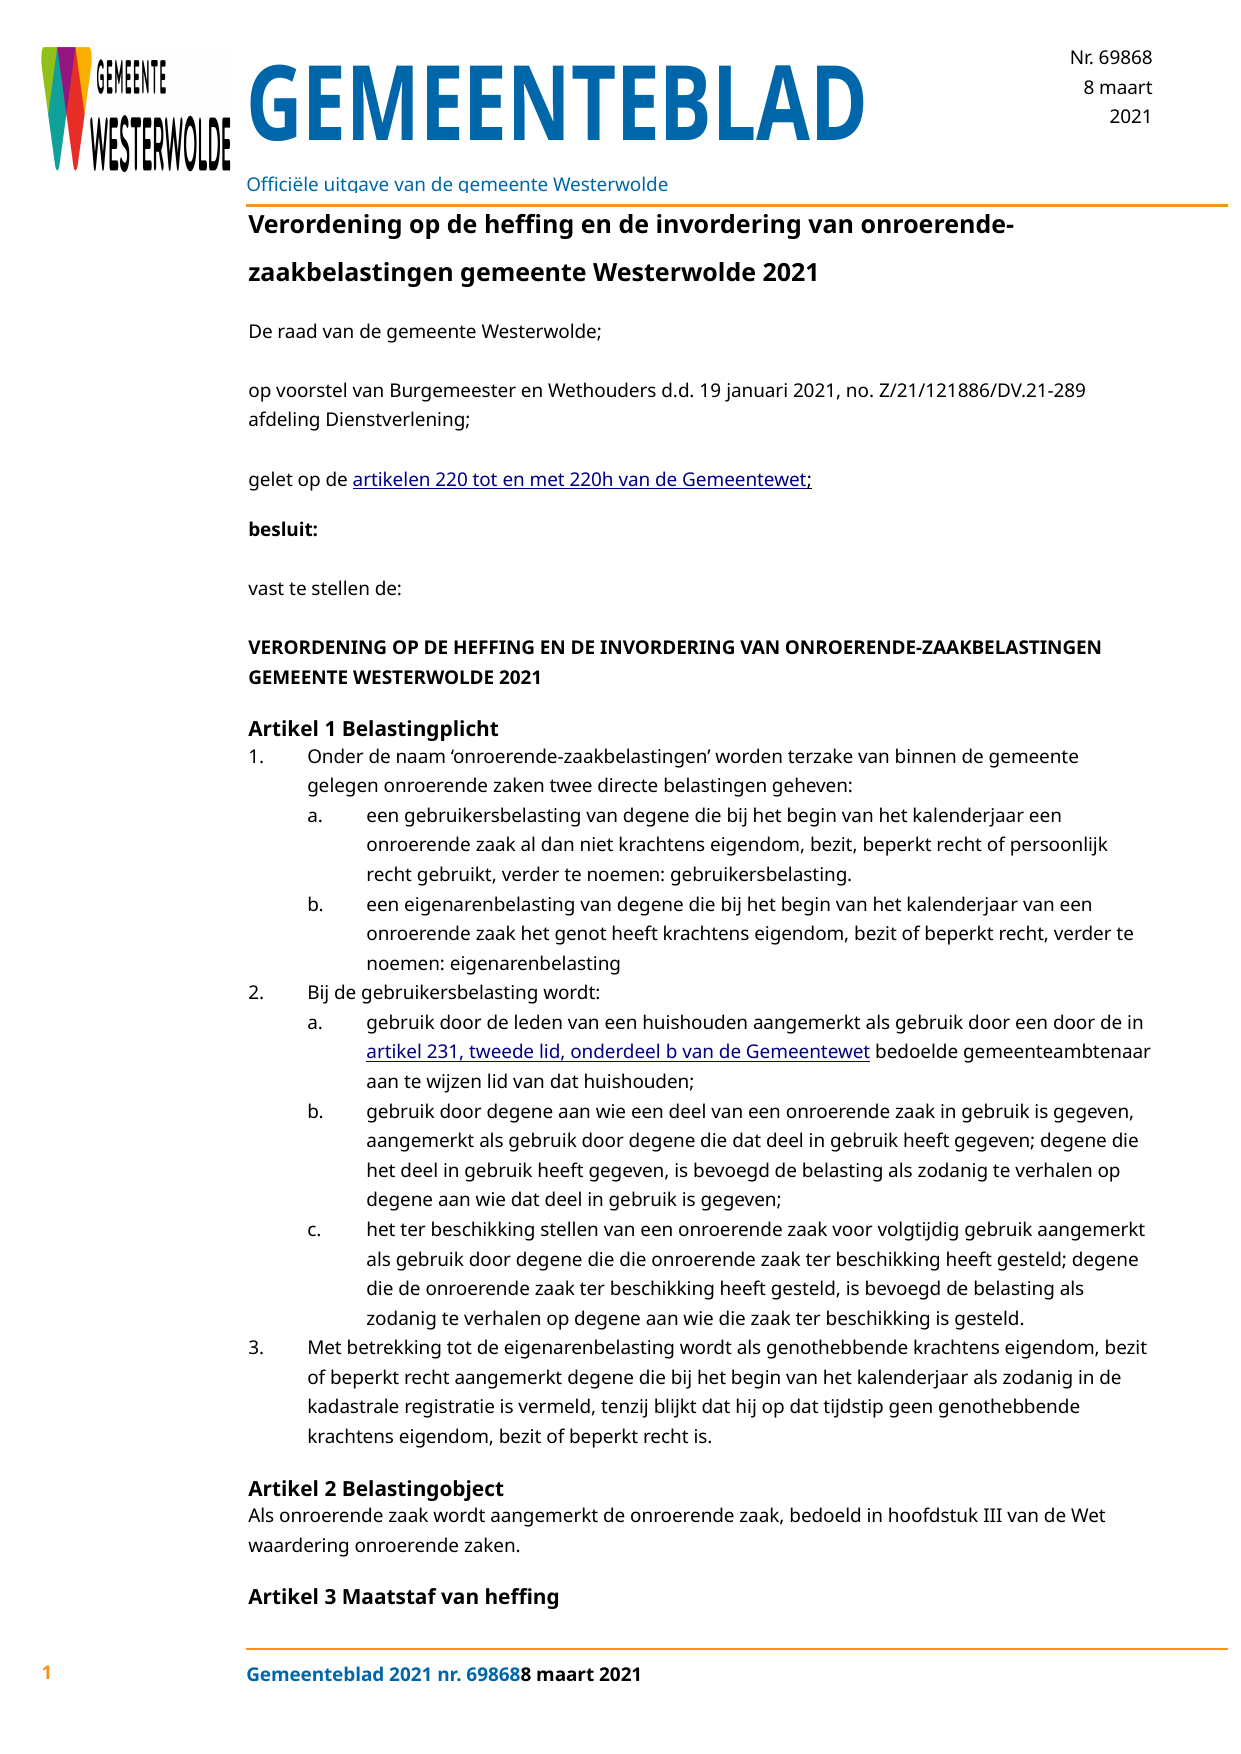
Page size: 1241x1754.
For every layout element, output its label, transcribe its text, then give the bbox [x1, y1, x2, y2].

list Onder de naam ‘onroerende-zaakbelastingen’ worden terzake van binnen de gemeente gelegen onroerende zaken twee directe belastingen geheven: [248, 743, 1152, 798]
text Verordening op de heffing en de invordering van onroerende-zaakbelastingen gemeente Westerwolde 2021 [248, 207, 1152, 288]
picture [41, 47, 231, 172]
list gebruik door degene aan wie een deel van een onroerende zaak in gebruik is gegeven, aangemerkt als gebruik door degene die dat deel in gebruik heeft gegeven; degene die het deel in gebruik heeft gegeven, is bevoegd de belasting als zodanig te verhalen op degene aan wie dat deel in gebruik is gegeven; [307, 1098, 1152, 1212]
text Artikel 2 Belastingobject [248, 1474, 1152, 1502]
text besluit: [248, 516, 1152, 542]
text Artikel 3 Maatstaf van heffing [248, 1582, 1152, 1611]
text gelet op de artikelen 220 tot en met 220h van de Gemeentewet; [248, 466, 1152, 492]
list een eigenarenbelasting van degene die bij het begin van het kalenderjaar van een onroerende zaak het genot heeft krachtens eigendom, bezit of beperkt recht, verder te noemen: eigenarenbelasting [307, 891, 1152, 976]
text vast te stellen de: [248, 575, 1152, 601]
text Artikel 1 Belastingplicht [248, 714, 1152, 743]
list Met betrekking tot de eigenarenbelasting wordt als genothebbende krachtens eigendom, bezit of beperkt recht aangemerkt degene die bij het begin van het kalenderjaar als zodanig in de kadastrale registratie is vermeld, tenzij blijkt dat hij op dat tijdstip geen genothebbende krachtens eigendom, bezit of beperkt recht is. [248, 1334, 1152, 1449]
list Bij de gebruikersbelasting wordt: [248, 979, 1152, 1005]
list gebruik door de leden van een huishouden aangemerkt als gebruik door een door de in artikel 231, tweede lid, onderdeel b van de Gemeentewet bedoelde gemeenteambtenaar aan te wijzen lid van dat huishouden; [307, 1009, 1152, 1094]
text VERORDENING OP DE HEFFING EN DE INVORDERING VAN ONROERENDE-ZAAKBELASTINGEN GEMEENTE WESTERWOLDE 2021 [248, 634, 1152, 690]
text De raad van de gemeente Westerwolde; [248, 318, 1152, 344]
text op voorstel van Burgemeester en Wethouders d.d. 19 januari 2021, no. Z/21/121886/DV.21-289 afdeling Dienstverlening; [248, 377, 1152, 432]
list een gebruikersbelasting van degene die bij het begin van het kalenderjaar een onroerende zaak al dan niet krachtens eigendom, bezit, beperkt recht of persoonlijk recht gebruikt, verder te noemen: gebruikersbelasting. [307, 802, 1152, 887]
list het ter beschikking stellen van een onroerende zaak voor volgtijdig gebruik aangemerkt als gebruik door degene die die onroerende zaak ter beschikking heeft gesteld; degene die de onroerende zaak ter beschikking heeft gesteld, is bevoegd de belasting als zodanig te verhalen op degene aan wie die zaak ter beschikking is gesteld. [307, 1216, 1152, 1331]
text Als onroerende zaak wordt aangemerkt de onroerende zaak, bedoeld in hoofdstuk III van de Wet waardering onroerende zaken. [248, 1502, 1152, 1557]
